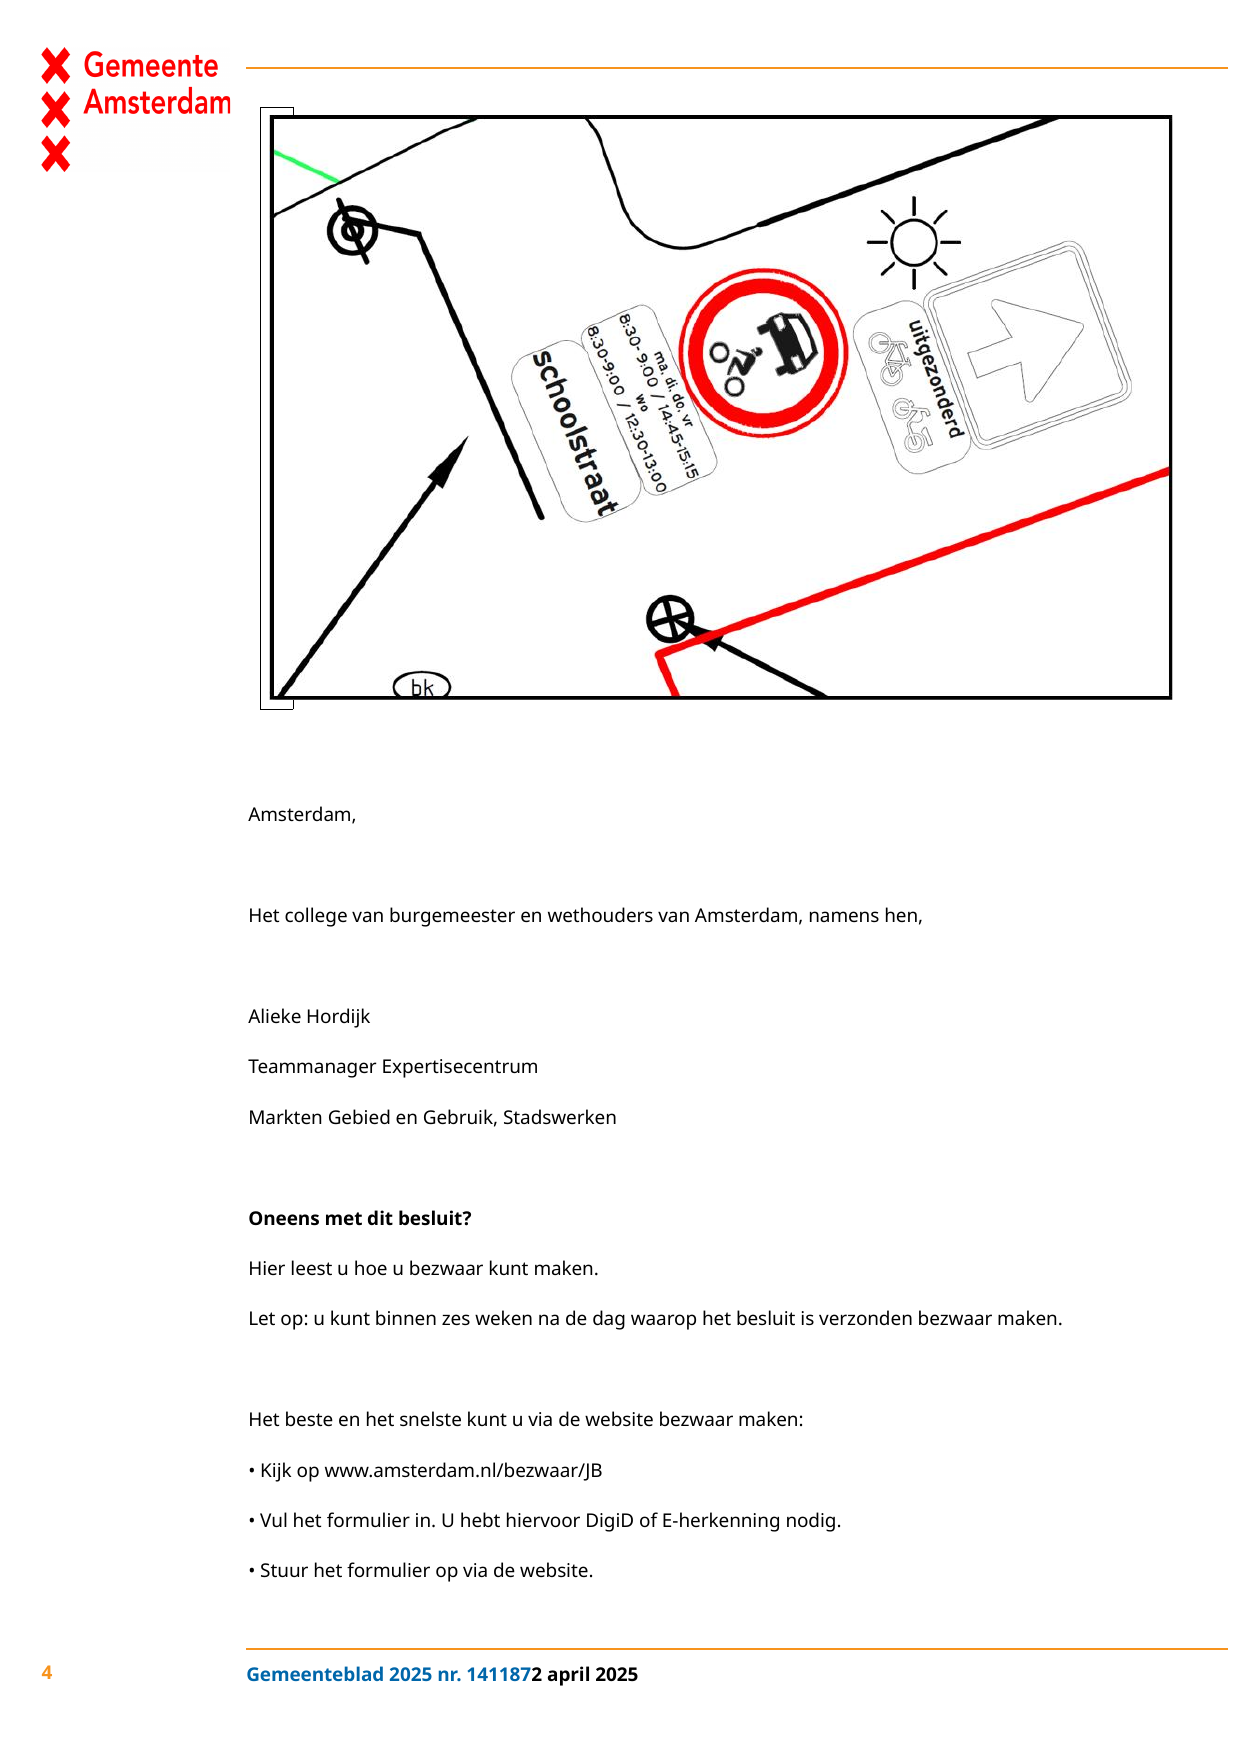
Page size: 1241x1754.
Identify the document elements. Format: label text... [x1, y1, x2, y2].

text Hier leest u hoe u bezwaar kunt maken. [248, 1255, 1152, 1281]
text • Stuur het formulier op via de website. [248, 1558, 1152, 1583]
text Teammanager Expertisecentrum [248, 1053, 1152, 1079]
picture [268, 115, 1173, 700]
text Markten Gebied en Gebruik, Stadswerken [248, 1104, 1152, 1129]
text Oneens met dit besluit? [248, 1205, 1152, 1230]
picture [41, 47, 231, 172]
text • Kijk op www.amsterdam.nl/bezwaar/JB [248, 1457, 1152, 1482]
text Het beste en het snelste kunt u via de website bezwaar maken: [248, 1406, 1152, 1432]
text Let op: u kunt binnen zes weken na de dag waarop het besluit is verzonden bezwaar maken. [248, 1306, 1152, 1331]
text Alieke Hordijk [248, 1003, 1152, 1029]
text • Vul het formulier in. U hebt hiervoor DigiD of E-herkenning nodig. [248, 1507, 1152, 1533]
text Het college van burgemeester en wethouders van Amsterdam, namens hen, [248, 902, 1152, 928]
text Amsterdam, [248, 801, 1152, 827]
